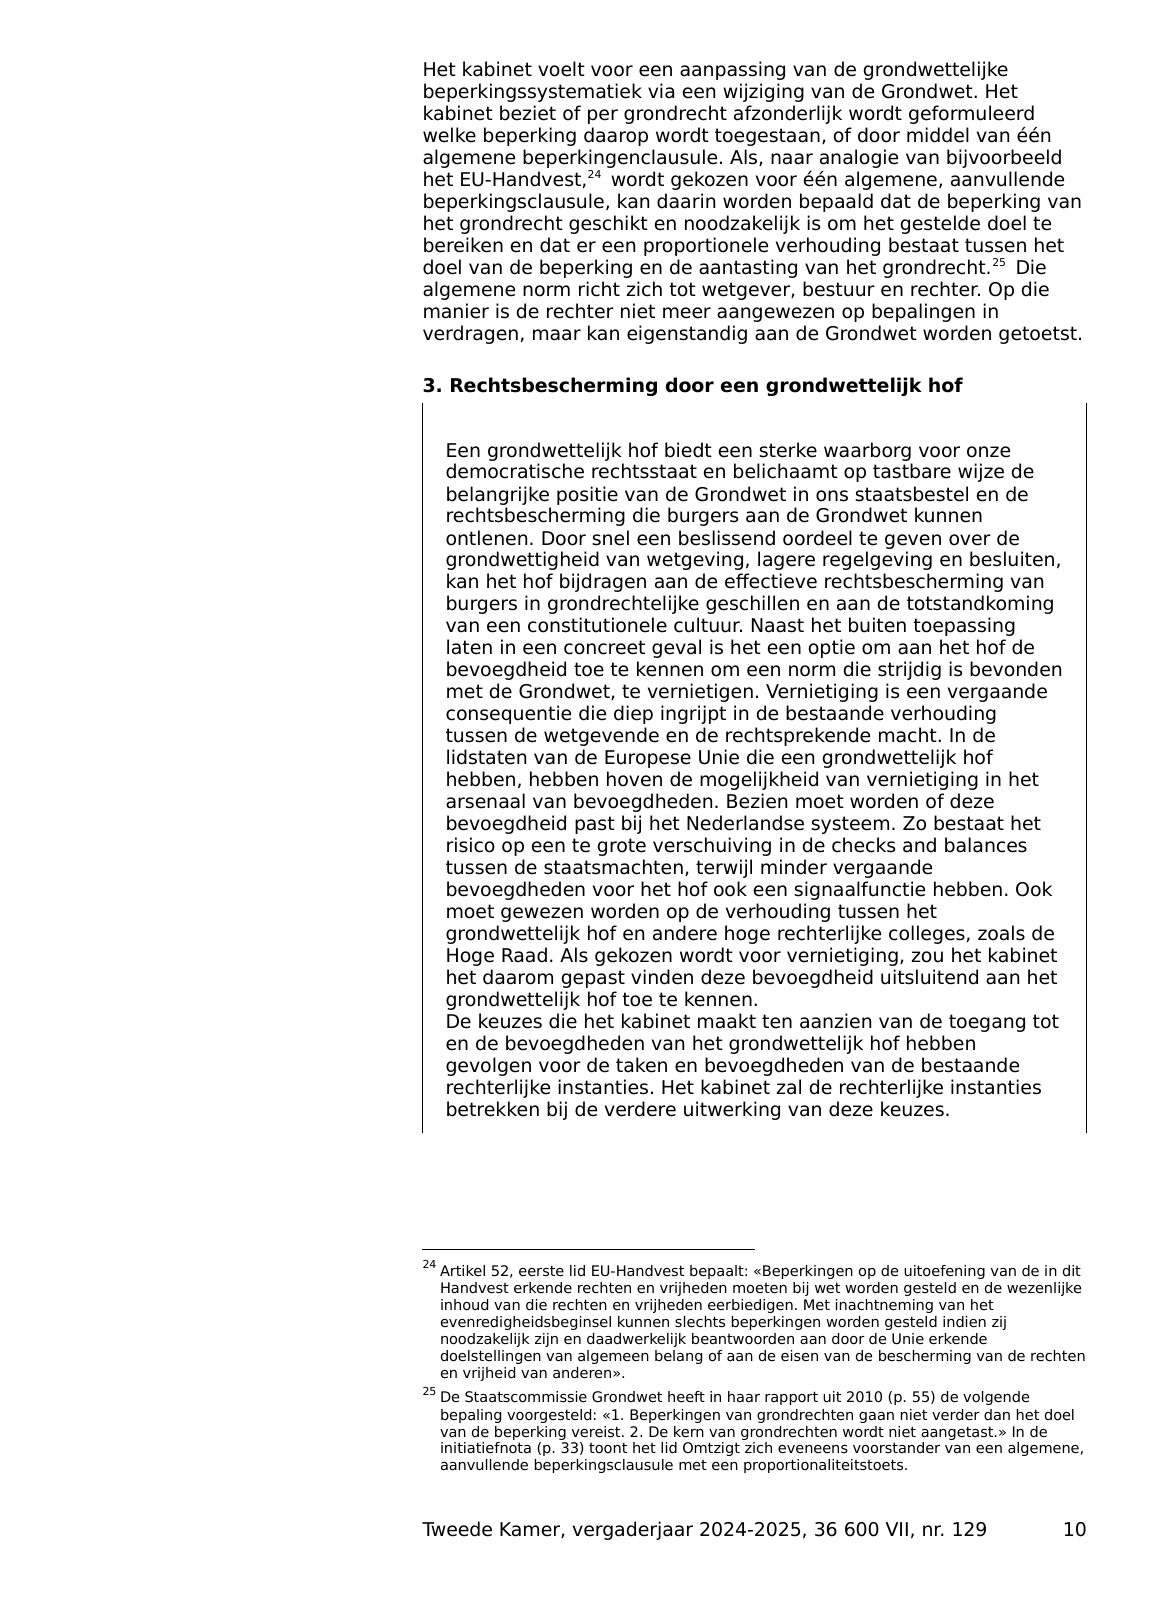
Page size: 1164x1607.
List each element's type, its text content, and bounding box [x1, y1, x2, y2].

table_header Een grondwettelijk hof biedt een sterke waarborg voor onze democratische rechtsstaat en belichaamt op tastbare wijze de belangrijke positie van de Grondwet in ons staatsbestel en de rechtsbescherming die burgers aan de Grondwet kunnen ontlenen. Door snel een beslissend oordeel te geven over de grondwettigheid van wetgeving, lagere regelgeving en besluiten, kan het hof bijdragen aan de effectieve rechtsbescherming van burgers in grondrechtelijke geschillen en aan de totstandkoming van een constitutionele cultuur. Naast het buiten toepassing laten in een concreet geval is het een optie om aan het hof de bevoegdheid toe te kennen om een norm die strijdig is bevonden met de Grondwet, te vernietigen. Vernietiging is een vergaande consequentie die diep ingrijpt in de bestaande verhouding tussen de wetgevende en de rechtsprekende macht. In de lidstaten van de Europese Unie die een grondwettelijk hof hebben, hebben hoven de mogelijkheid van vernietiging in het arsenaal van bevoegdheden. Bezien moet worden of deze bevoegdheid past bij het Nederlandse systeem. Zo bestaat het risico op een te grote verschuiving in de checks and balances tussen de staatsmachten, terwijl minder vergaande bevoegdheden voor het hof ook een signaalfunctie hebben. Ook moet gewezen worden op de verhouding tussen het grondwettelijk hof en andere hoge rechterlijke colleges, zoals de Hoge Raad. Als gekozen wordt voor vernietiging, zou het kabinet het daarom gepast vinden deze bevoegdheid uitsluitend aan het grondwettelijk hof toe te kennen. De keuzes die het kabinet maakt ten aanzien van de toegang tot en de bevoegdheden van het grondwettelijk hof hebben gevolgen voor de taken en bevoegdheden van de bestaande rechterlijke instanties. Het kabinet zal de rechterlijke instanties betrekken bij de verdere uitwerking van deze keuzes. [423, 403, 1086, 1133]
text Artikel 52, eerste lid EU-Handvest bepaalt: «Beperkingen op de uitoefening van de in dit Handvest erkende rechten en vrijheden moeten bij wet worden gesteld en de wezenlijke inhoud van die rechten en vrijheden eerbiedigen. Met inachtneming van het evenredigheidsbeginsel kunnen slechts beperkingen worden gesteld indien zij noodzakelijk zijn en daadwerkelijk beantwoorden aan door de Unie erkende doelstellingen van algemeen belang of aan de eisen van de bescherming van de rechten en vrijheid van anderen». [422, 1258, 1087, 1382]
text De Staatscommissie Grondwet heeft in haar rapport uit 2010 (p. 55) de volgende bepaling voorgesteld: «1. Beperkingen van grondrechten gaan niet verder dan het doel van de beperking vereist. 2. De kern van grondrechten wordt niet aangetast.» In de initiatiefnota (p. 33) toont het lid Omtzigt zich eveneens voorstander van een algemene, aanvullende beperkingsclausule met een proportionaliteitstoets. [422, 1385, 1087, 1474]
text Het kabinet voelt voor een aanpassing van de grondwettelijke beperkingssystematiek via een wijziging van de Grondwet. Het kabinet beziet of per grondrecht afzonderlijk wordt geformuleerd welke beperking daarop wordt toegestaan, of door middel van één algemene beperkingenclausule. Als, naar analogie van bijvoorbeeld het EU-Handvest, wordt gekozen voor één algemene, aanvullende beperkingsclausule, kan daarin worden bepaald dat de beperking van het grondrecht geschikt en noodzakelijk is om het gestelde doel te bereiken en dat er een proportionele verhouding bestaat tussen het doel van de beperking en de aantasting van het grondrecht. Die algemene norm richt zich tot wetgever, bestuur en rechter. Op die manier is de rechter niet meer aangewezen op bepalingen in verdragen, maar kan eigenstandig aan de Grondwet worden getoetst. [422, 59, 1087, 345]
subtitle 3. Rechtsbescherming door een grondwettelijk hof [422, 375, 1087, 397]
